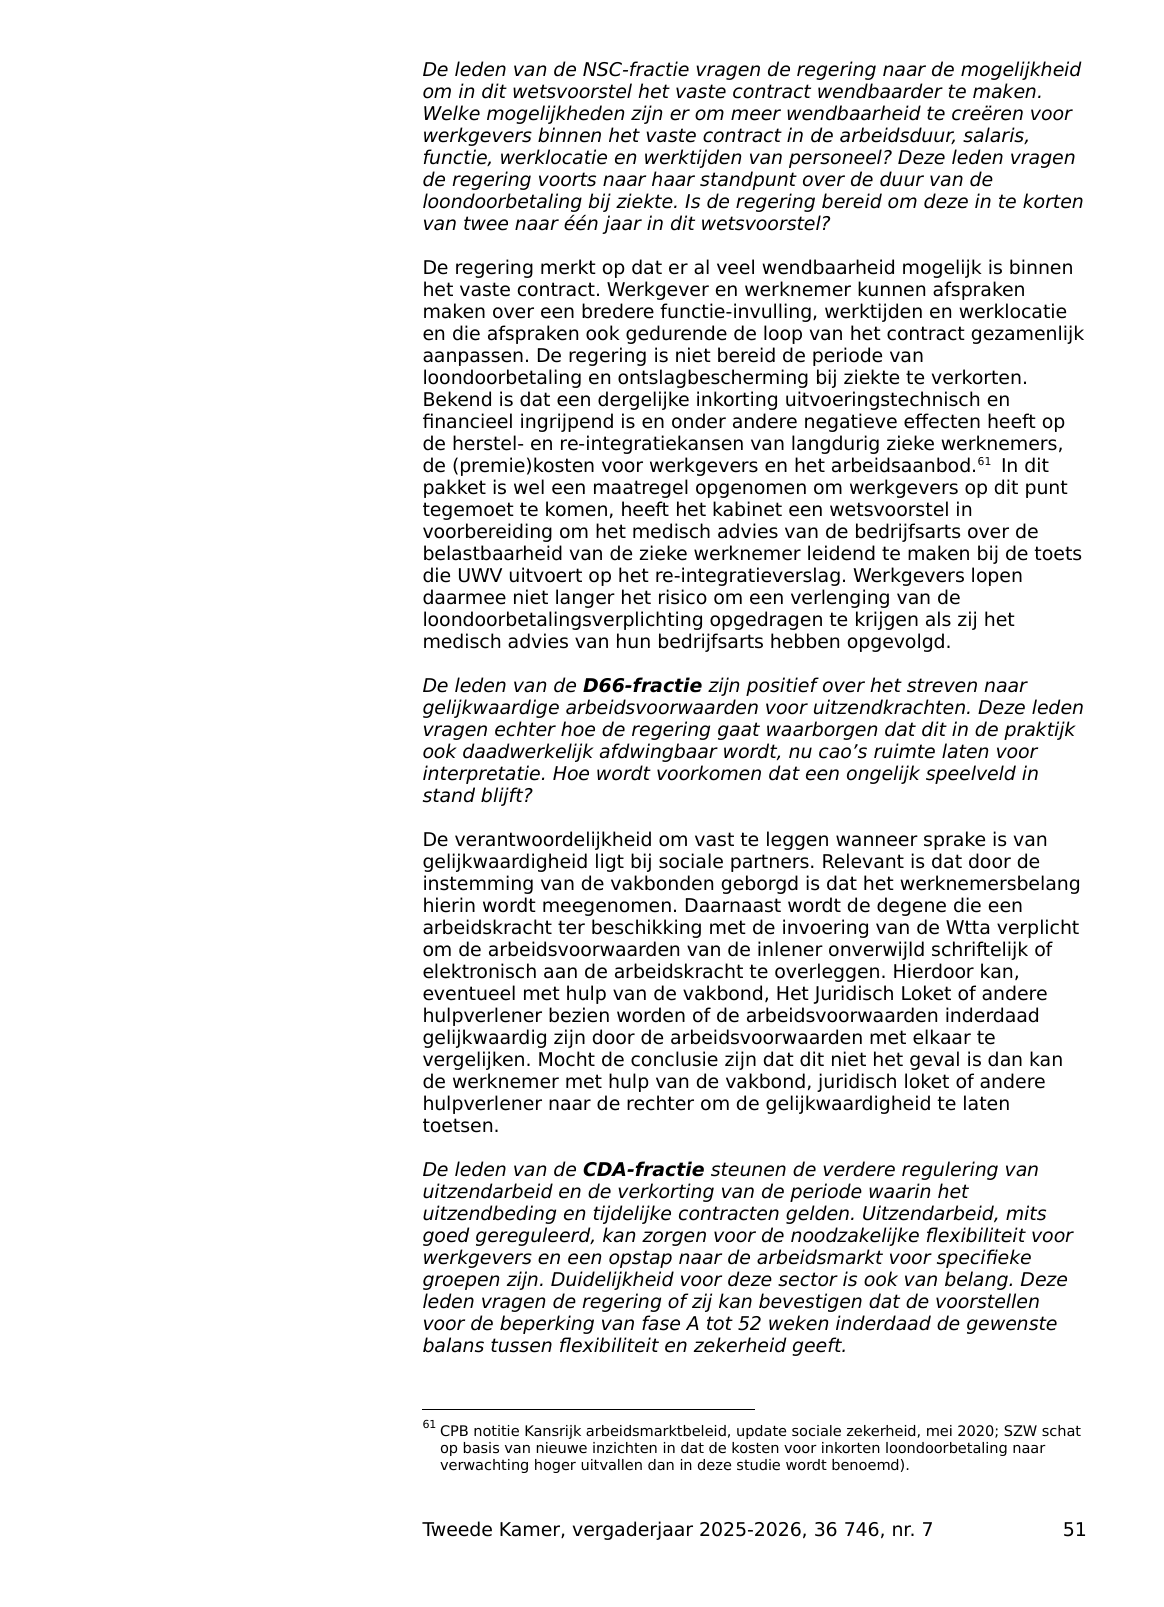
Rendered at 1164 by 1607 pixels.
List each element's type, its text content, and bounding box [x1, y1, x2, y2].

text De leden van de CDA-fractie steunen de verdere regulering van uitzendarbeid en de verkorting van de periode waarin het uitzendbeding en tijdelijke contracten gelden. Uitzendarbeid, mits goed gereguleerd, kan zorgen voor de noodzakelijke flexibiliteit voor werkgevers en een opstap naar de arbeidsmarkt voor specifieke groepen zijn. Duidelijkheid voor deze sector is ook van belang. Deze leden vragen de regering of zij kan bevestigen dat de voorstellen voor de beperking van fase A tot 52 weken inderdaad de gewenste balans tussen flexibiliteit en zekerheid geeft. [422, 1159, 1087, 1357]
text De leden van de D66-fractie zijn positief over het streven naar gelijkwaardige arbeidsvoorwaarden voor uitzendkrachten. Deze leden vragen echter hoe de regering gaat waarborgen dat dit in de praktijk ook daadwerkelijk afdwingbaar wordt, nu cao’s ruimte laten voor interpretatie. Hoe wordt voorkomen dat een ongelijk speelveld in stand blijft? [422, 675, 1087, 807]
text De verantwoordelijkheid om vast te leggen wanneer sprake is van gelijkwaardigheid ligt bij sociale partners. Relevant is dat door de instemming van de vakbonden geborgd is dat het werknemersbelang hierin wordt meegenomen. Daarnaast wordt de degene die een arbeidskracht ter beschikking met de invoering van de Wtta verplicht om de arbeidsvoorwaarden van de inlener onverwijld schriftelijk of elektronisch aan de arbeidskracht te overleggen. Hierdoor kan, eventueel met hulp van de vakbond, Het Juridisch Loket of andere hulpverlener bezien worden of de arbeidsvoorwaarden inderdaad gelijkwaardig zijn door de arbeidsvoorwaarden met elkaar te vergelijken. Mocht de conclusie zijn dat dit niet het geval is dan kan de werknemer met hulp van de vakbond, juridisch loket of andere hulpverlener naar de rechter om de gelijkwaardigheid te laten toetsen. [422, 829, 1087, 1137]
text De leden van de NSC-fractie vragen de regering naar de mogelijkheid om in dit wetsvoorstel het vaste contract wendbaarder te maken. Welke mogelijkheden zijn er om meer wendbaarheid te creëren voor werkgevers binnen het vaste contract in de arbeidsduur, salaris, functie, werklocatie en werktijden van personeel? Deze leden vragen de regering voorts naar haar standpunt over de duur van de loondoorbetaling bij ziekte. Is de regering bereid om deze in te korten van twee naar één jaar in dit wetsvoorstel? [422, 59, 1087, 235]
text De regering merkt op dat er al veel wendbaarheid mogelijk is binnen het vaste contract. Werkgever en werknemer kunnen afspraken maken over een bredere functie-invulling, werktijden en werklocatie en die afspraken ook gedurende de loop van het contract gezamenlijk aanpassen. De regering is niet bereid de periode van loondoorbetaling en ontslagbescherming bij ziekte te verkorten. Bekend is dat een dergelijke inkorting uitvoeringstechnisch en financieel ingrijpend is en onder andere negatieve effecten heeft op de herstel- en re-integratiekansen van langdurig zieke werknemers, de (premie)kosten voor werkgevers en het arbeidsaanbod. In dit pakket is wel een maatregel opgenomen om werkgevers op dit punt tegemoet te komen, heeft het kabinet een wetsvoorstel in voorbereiding om het medisch advies van de bedrijfsarts over de belastbaarheid van de zieke werknemer leidend te maken bij de toets die UWV uitvoert op het re-integratieverslag. Werkgevers lopen daarmee niet langer het risico om een verlenging van de loondoorbetalingsverplichting opgedragen te krijgen als zij het medisch advies van hun bedrijfsarts hebben opgevolgd. [422, 257, 1087, 653]
text CPB notitie Kansrijk arbeidsmarktbeleid, update sociale zekerheid, mei 2020; SZW schat op basis van nieuwe inzichten in dat de kosten voor inkorten loondoorbetaling naar verwachting hoger uitvallen dan in deze studie wordt benoemd). [422, 1418, 1087, 1474]
